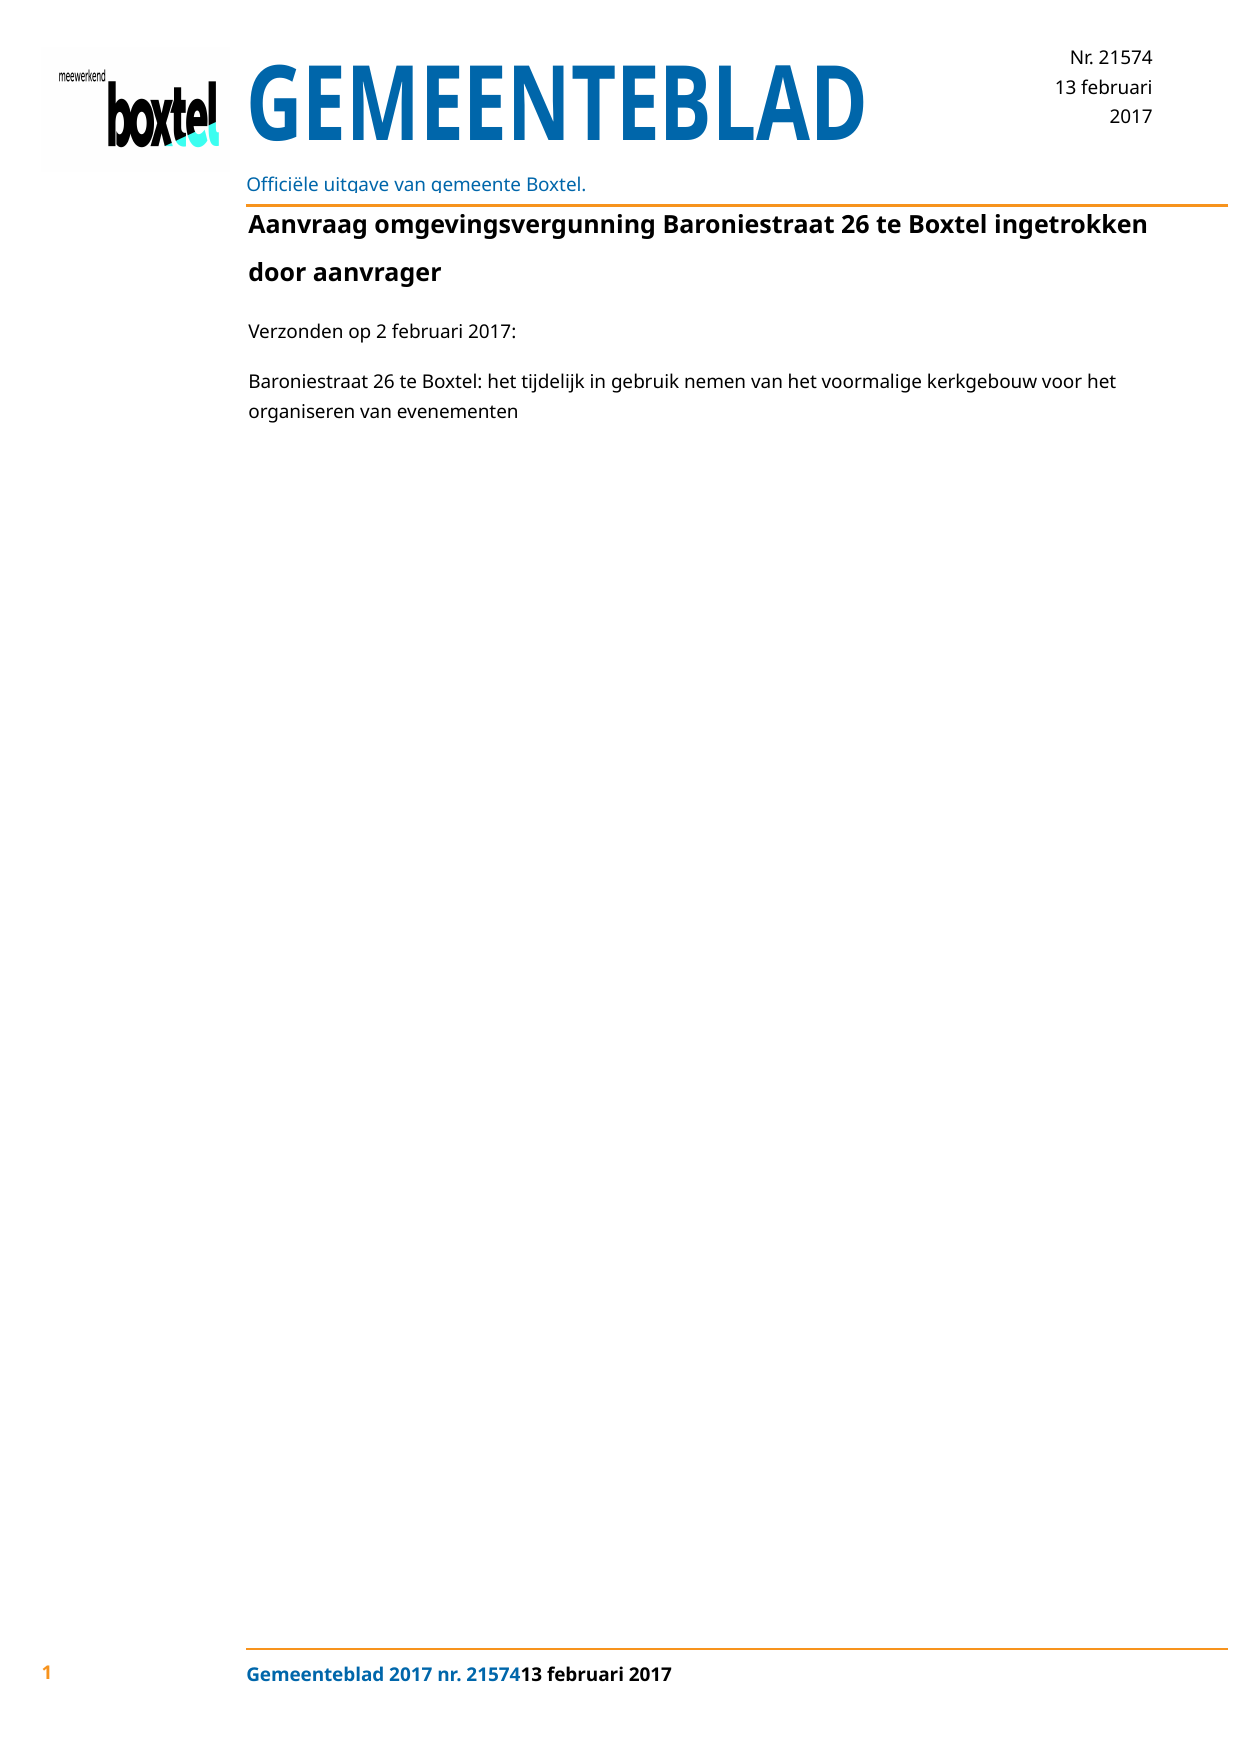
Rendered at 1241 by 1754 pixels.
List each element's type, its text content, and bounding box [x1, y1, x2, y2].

text Verzonden op 2 februari 2017: [248, 318, 1152, 344]
text Aanvraag omgevingsvergunning Baroniestraat 26 te Boxtel ingetrokken door aanvrager [248, 207, 1152, 288]
picture [41, 47, 231, 172]
text Baroniestraat 26 te Boxtel: het tijdelijk in gebruik nemen van het voormalige kerkgebouw voor het organiseren van evenementen [248, 368, 1152, 424]
